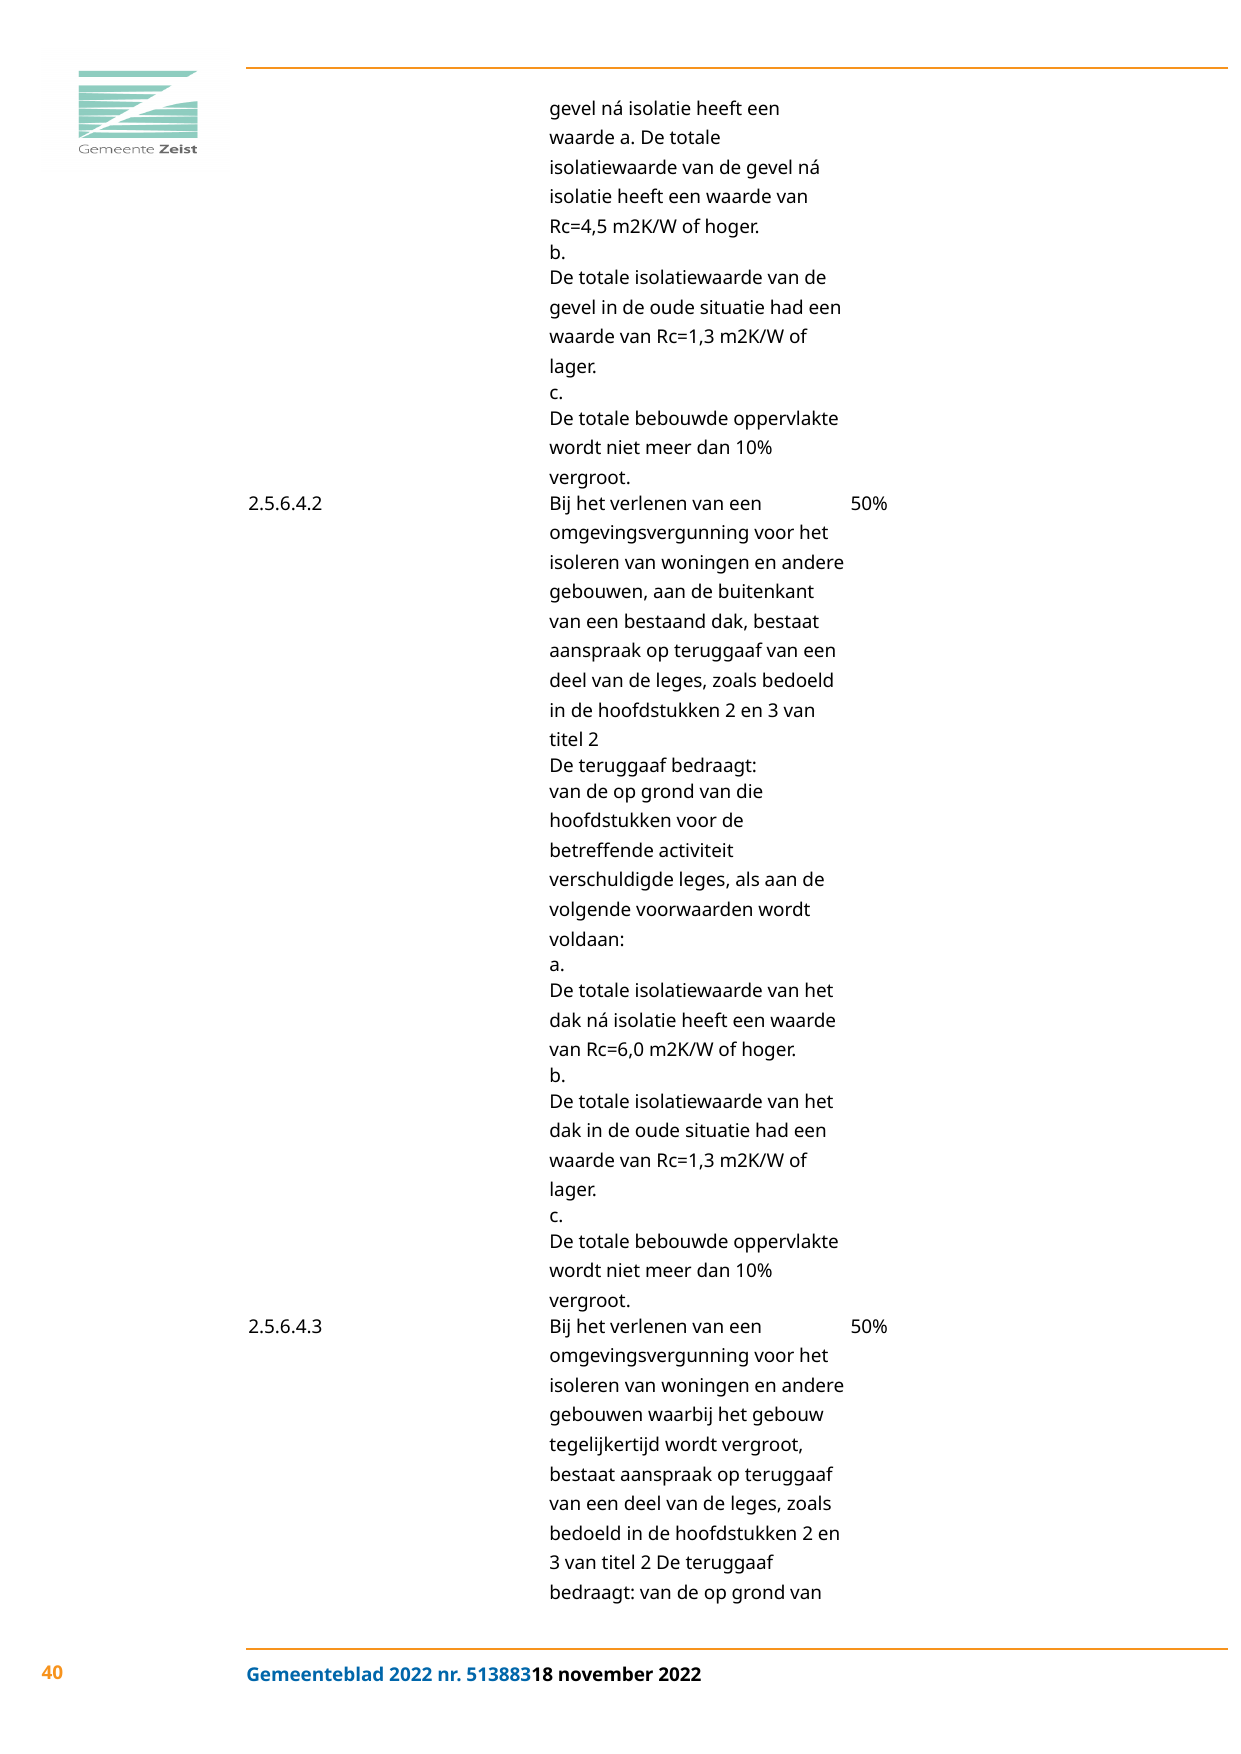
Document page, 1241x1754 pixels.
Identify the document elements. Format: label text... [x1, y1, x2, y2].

table_cell 2.5.6.4.3 [248, 1313, 549, 1605]
table_cell a. [549, 951, 850, 977]
table_cell [248, 95, 549, 239]
table_cell [850, 951, 1152, 977]
table_cell [850, 239, 1152, 264]
table_cell De totale isolatiewaarde van het dak in de oude situatie had een waarde van Rc=1,3 m2K/W of lager. [549, 1088, 850, 1202]
table_cell [850, 379, 1152, 405]
table_cell De totale bebouwde oppervlakte wordt niet meer dan 10% vergroot. [549, 1228, 850, 1313]
table_cell [850, 752, 1152, 778]
table_cell [850, 1062, 1152, 1088]
table_cell [850, 1088, 1152, 1202]
table_cell Bij het verlenen van een omgevingsvergunning voor het isoleren van woningen en andere gebouwen waarbij het gebouw tegelijkertijd wordt vergroot, bestaat aanspraak op teruggaaf van een deel van de leges, zoals bedoeld in de hoofdstukken 2 en 3 van titel 2 De teruggaaf bedraagt: van de op grond van [549, 1313, 850, 1605]
table_cell c. [549, 1202, 850, 1228]
table_cell c. [549, 379, 850, 405]
table_cell [850, 778, 1152, 951]
table_cell [850, 95, 1152, 239]
table_cell [248, 1062, 549, 1088]
table_cell [850, 1202, 1152, 1228]
table_cell 50% [850, 490, 1152, 752]
table_cell De totale isolatiewaarde van het dak ná isolatie heeft een waarde van Rc=6,0 m2K/W of hoger. [549, 977, 850, 1062]
table_cell gevel ná isolatie heeft een waarde a. De totale isolatiewaarde van de gevel ná isolatie heeft een waarde van Rc=4,5 m2K/W of hoger. [549, 95, 850, 239]
table_cell De totale bebouwde oppervlakte wordt niet meer dan 10% vergroot. [549, 405, 850, 490]
table_cell 50% [850, 1313, 1152, 1605]
table_cell [248, 239, 549, 264]
table_cell b. [549, 1062, 850, 1088]
table_cell van de op grond van die hoofdstukken voor de betreffende activiteit verschuldigde leges, als aan de volgende voorwaarden wordt voldaan: [549, 778, 850, 951]
table_cell [248, 265, 549, 379]
table_cell [248, 1088, 549, 1202]
table_cell [248, 405, 549, 490]
table_cell [248, 951, 549, 977]
table_cell [850, 977, 1152, 1062]
table_cell De totale isolatiewaarde van de gevel in de oude situatie had een waarde van Rc=1,3 m2K/W of lager. [549, 265, 850, 379]
table_cell De teruggaaf bedraagt: [549, 752, 850, 778]
table_cell [248, 752, 549, 778]
table_cell Bij het verlenen van een omgevingsvergunning voor het isoleren van woningen en andere gebouwen, aan de buitenkant van een bestaand dak, bestaat aanspraak op teruggaaf van een deel van de leges, zoals bedoeld in de hoofdstukken 2 en 3 van titel 2 [549, 490, 850, 752]
picture [41, 47, 231, 172]
table_cell [248, 379, 549, 405]
table_cell 2.5.6.4.2 [248, 490, 549, 752]
table_cell [248, 1202, 549, 1228]
table_cell b. [549, 239, 850, 264]
table_cell [850, 265, 1152, 379]
table_cell [850, 1228, 1152, 1313]
table_cell [248, 778, 549, 951]
table_cell [850, 405, 1152, 490]
table_cell [248, 1228, 549, 1313]
table_cell [248, 977, 549, 1062]
